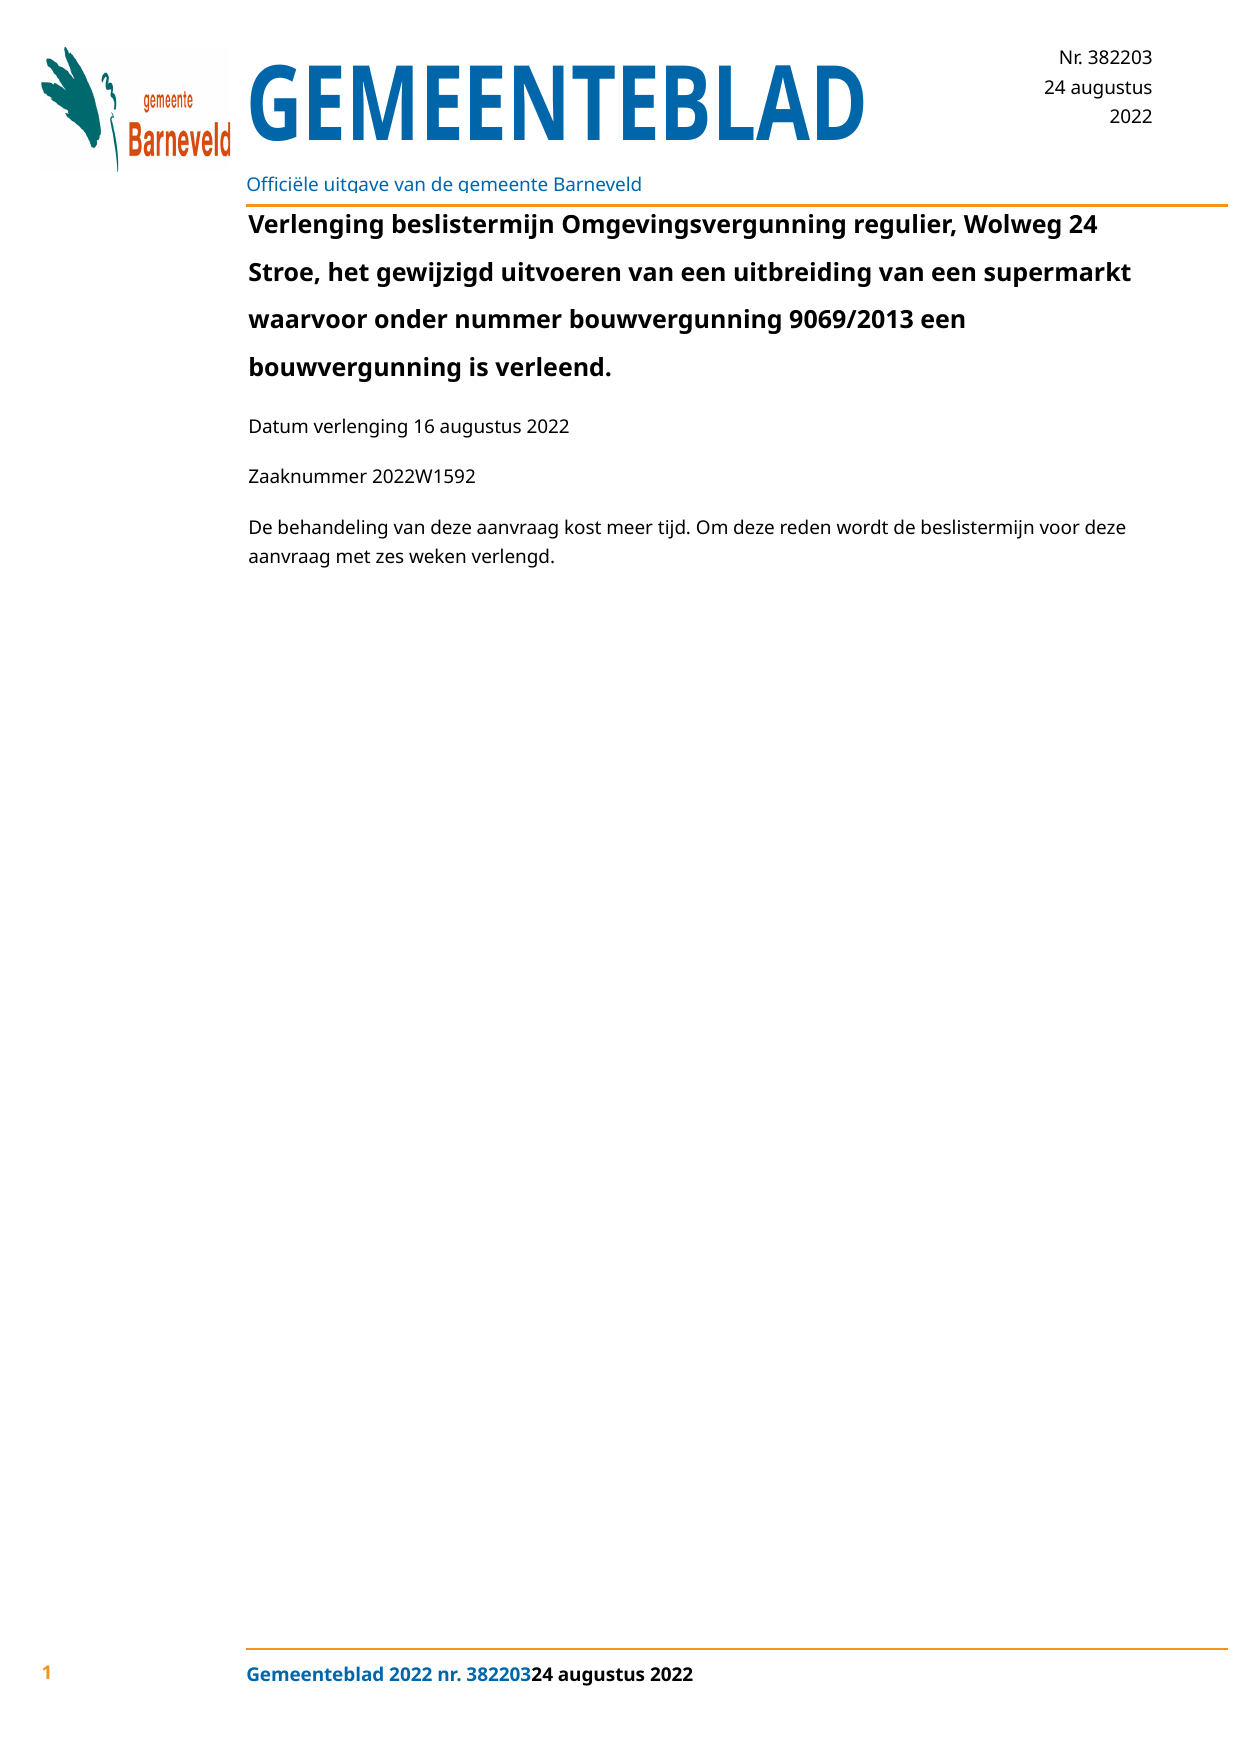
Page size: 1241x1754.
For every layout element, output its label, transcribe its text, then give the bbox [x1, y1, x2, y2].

text De behandeling van deze aanvraag kost meer tijd. Om deze reden wordt de beslistermijn voor deze aanvraag met zes weken verlengd. [248, 514, 1152, 569]
picture [41, 47, 231, 172]
text Datum verlenging 16 augustus 2022 [248, 413, 1152, 439]
text Zaaknummer 2022W1592 [248, 463, 1152, 489]
text Verlenging beslistermijn Omgevingsvergunning regulier, Wolweg 24 Stroe, het gewijzigd uitvoeren van een uitbreiding van een supermarkt waarvoor onder nummer bouwvergunning 9069/2013 een bouwvergunning is verleend. [248, 207, 1152, 384]
